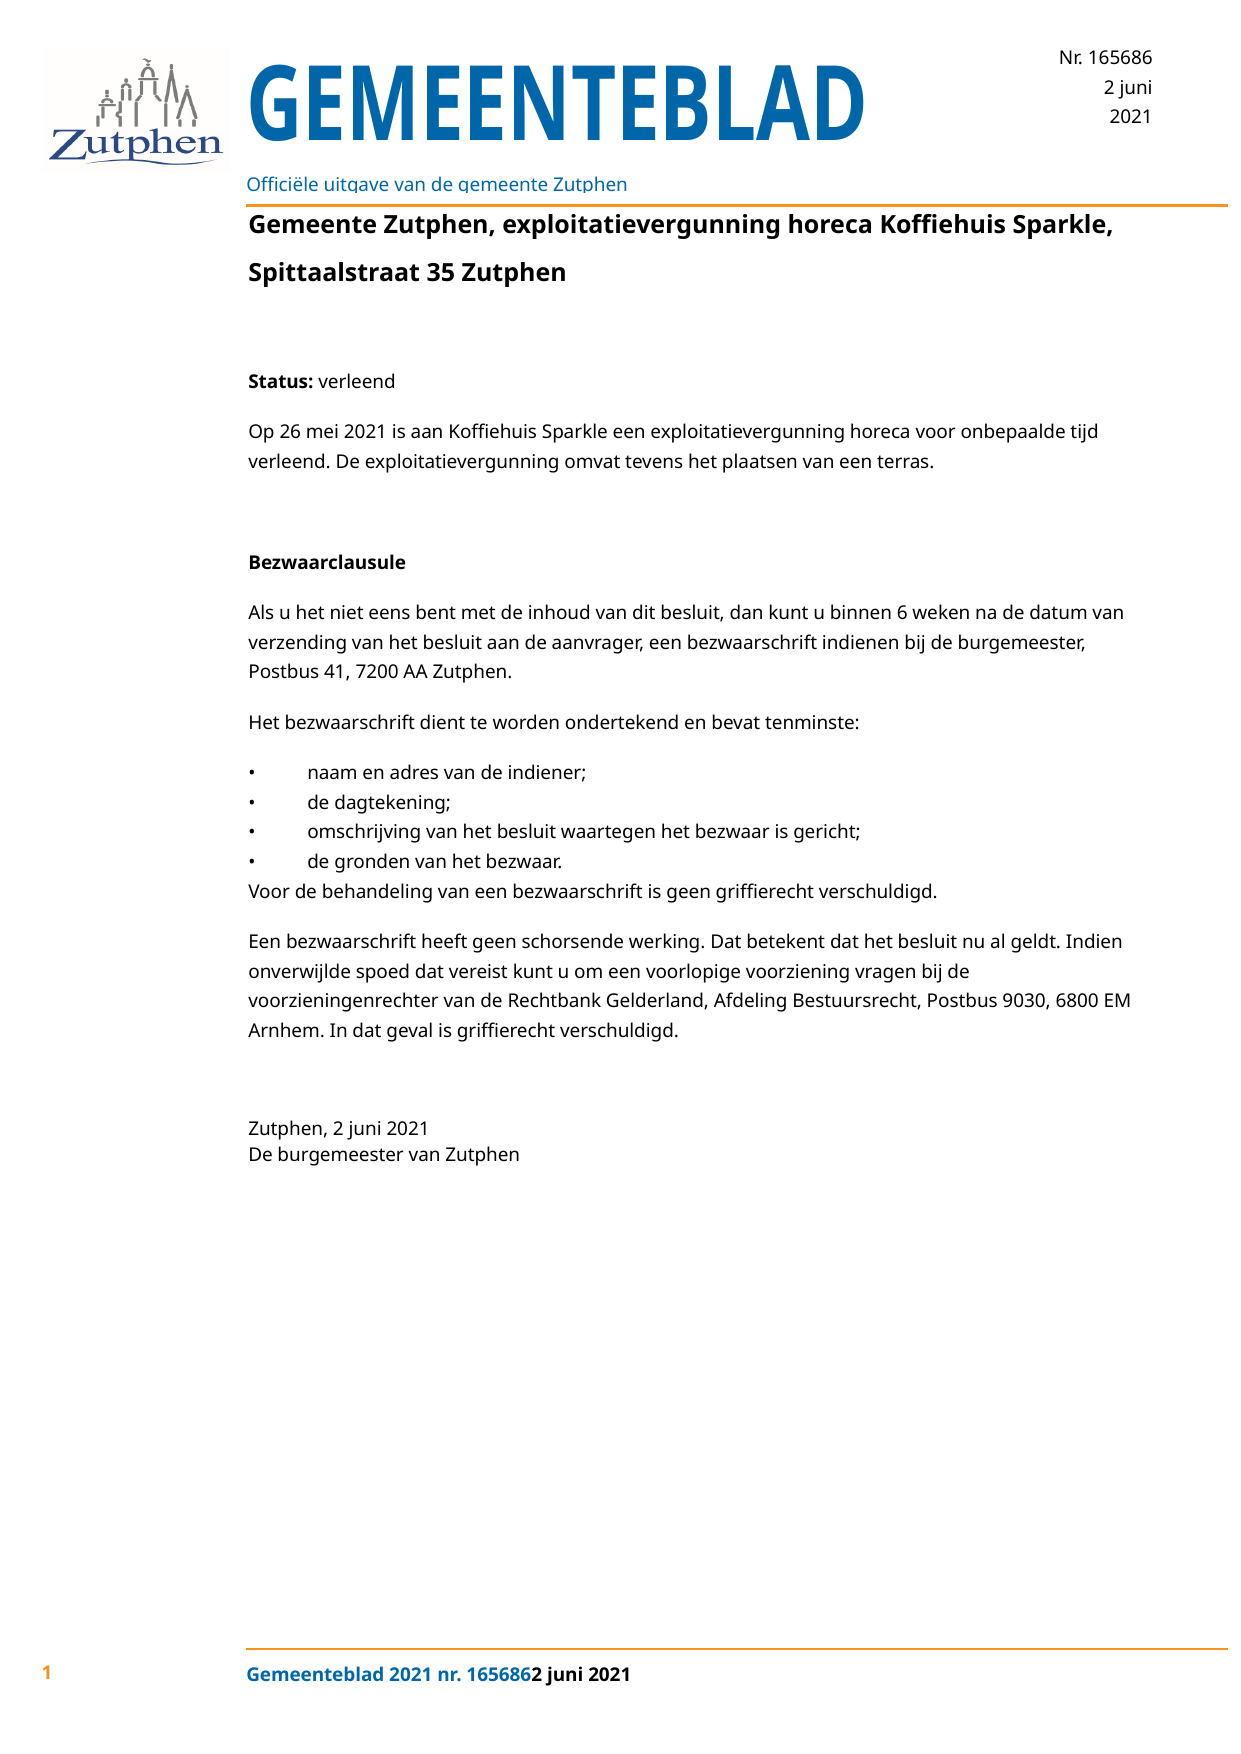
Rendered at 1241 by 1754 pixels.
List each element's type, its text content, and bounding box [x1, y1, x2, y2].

text Op 26 mei 2021 is aan Koffiehuis Sparkle een exploitatievergunning horeca voor onbepaalde tijd verleend. De exploitatievergunning omvat tevens het plaatsen van een terras. [248, 419, 1152, 474]
text Een bezwaarschrift heeft geen schorsende werking. Dat betekent dat het besluit nu al geldt. Indien onverwijlde spoed dat vereist kunt u om een voorlopige voorziening vragen bij de voorzieningenrechter van de Rechtbank Gelderland, Afdeling Bestuursrecht, Postbus 9030, 6800 EM Arnhem. In dat geval is griffierecht verschuldigd. [248, 928, 1152, 1043]
list de gronden van het bezwaar. [248, 848, 1152, 874]
picture [41, 47, 231, 172]
list naam en adres van de indiener; [248, 759, 1152, 785]
text Als u het niet eens bent met de inhoud van dit besluit, dan kunt u binnen 6 weken na de datum van verzending van het besluit aan de aanvrager, een bezwaarschrift indienen bij de burgemeester, Postbus 41, 7200 AA Zutphen. [248, 599, 1152, 684]
text Voor de behandeling van een bezwaarschrift is geen griffierecht verschuldigd. [248, 878, 1152, 904]
text Het bezwaarschrift dient te worden ondertekend en bevat tenminste: [248, 709, 1152, 735]
text Zutphen, 2 juni 2021 [248, 1115, 1152, 1141]
list omschrijving van het besluit waartegen het bezwaar is gericht; [248, 819, 1152, 844]
text De burgemeester van Zutphen [248, 1141, 1152, 1167]
text Gemeente Zutphen, exploitatievergunning horeca Koffiehuis Sparkle, Spittaalstraat 35 Zutphen [248, 207, 1152, 288]
list de dagtekening; [248, 789, 1152, 815]
text Bezwaarclausule [248, 549, 1152, 575]
text Status: verleend [248, 368, 1152, 394]
